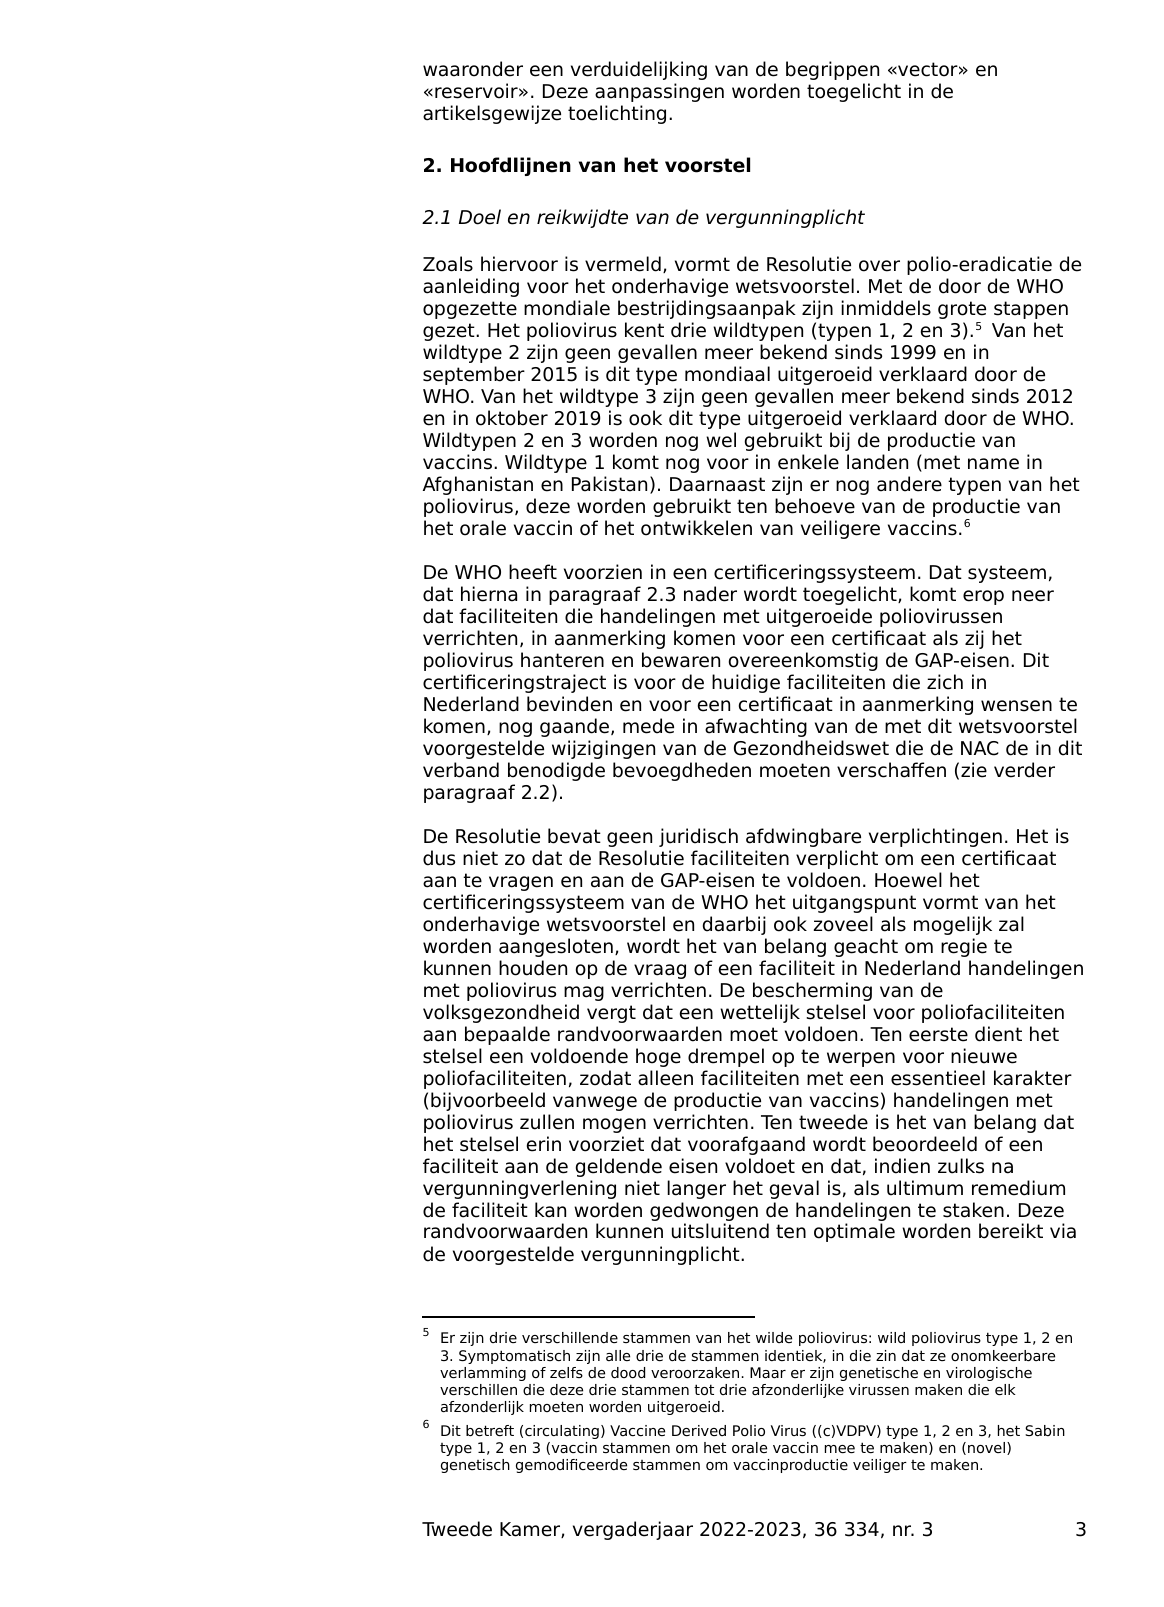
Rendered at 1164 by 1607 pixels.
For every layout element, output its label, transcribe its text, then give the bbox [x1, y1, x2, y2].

text De Resolutie bevat geen juridisch afdwingbare verplichtingen. Het is dus niet zo dat de Resolutie faciliteiten verplicht om een certificaat aan te vragen en aan de GAP-eisen te voldoen. Hoewel het certificeringssysteem van de WHO het uitgangspunt vormt van het onderhavige wetsvoorstel en daarbij ook zoveel als mogelijk zal worden aangesloten, wordt het van belang geacht om regie te kunnen houden op de vraag of een faciliteit in Nederland handelingen met poliovirus mag verrichten. De bescherming van de volksgezondheid vergt dat een wettelijk stelsel voor poliofaciliteiten aan bepaalde randvoorwaarden moet voldoen. Ten eerste dient het stelsel een voldoende hoge drempel op te werpen voor nieuwe poliofaciliteiten, zodat alleen faciliteiten met een essentieel karakter (bijvoorbeeld vanwege de productie van vaccins) handelingen met poliovirus zullen mogen verrichten. Ten tweede is het van belang dat het stelsel erin voorziet dat voorafgaand wordt beoordeeld of een faciliteit aan de geldende eisen voldoet en dat, indien zulks na vergunningverlening niet langer het geval is, als ultimum remedium de faciliteit kan worden gedwongen de handelingen te staken. Deze randvoorwaarden kunnen uitsluitend ten optimale worden bereikt via de voorgestelde vergunningplicht. [422, 826, 1087, 1265]
text Zoals hiervoor is vermeld, vormt de Resolutie over polio-eradicatie de aanleiding voor het onderhavige wetsvoorstel. Met de door de WHO opgezette mondiale bestrijdingsaanpak zijn inmiddels grote stappen gezet. Het poliovirus kent drie wildtypen (typen 1, 2 en 3). Van het wildtype 2 zijn geen gevallen meer bekend sinds 1999 en in september 2015 is dit type mondiaal uitgeroeid verklaard door de WHO. Van het wildtype 3 zijn geen gevallen meer bekend sinds 2012 en in oktober 2019 is ook dit type uitgeroeid verklaard door de WHO. Wildtypen 2 en 3 worden nog wel gebruikt bij de productie van vaccins. Wildtype 1 komt nog voor in enkele landen (met name in Afghanistan en Pakistan). Daarnaast zijn er nog andere typen van het poliovirus, deze worden gebruikt ten behoeve van de productie van het orale vaccin of het ontwikkelen van veiligere vaccins. [422, 254, 1087, 540]
text waaronder een verduidelijking van de begrippen «vector» en «reservoir». Deze aanpassingen worden toegelicht in de artikelsgewijze toelichting. [422, 59, 1087, 125]
text Er zijn drie verschillende stammen van het wilde poliovirus: wild poliovirus type 1, 2 en 3. Symptomatisch zijn alle drie de stammen identiek, in die zin dat ze onomkeerbare verlamming of zelfs de dood veroorzaken. Maar er zijn genetische en virologische verschillen die deze drie stammen tot drie afzonderlijke virussen maken die elk afzonderlijk moeten worden uitgeroeid. [422, 1326, 1087, 1416]
text Dit betreft (circulating) Vaccine Derived Polio Virus ((c)VDPV) type 1, 2 en 3, het Sabin type 1, 2 en 3 (vaccin stammen om het orale vaccin mee te maken) en (novel) genetisch gemodificeerde stammen om vaccinproductie veiliger te maken. [422, 1418, 1087, 1474]
subtitle 2. Hoofdlijnen van het voorstel [422, 155, 1087, 177]
text De WHO heeft voorzien in een certificeringssysteem. Dat systeem, dat hierna in paragraaf 2.3 nader wordt toegelicht, komt erop neer dat faciliteiten die handelingen met uitgeroeide poliovirussen verrichten, in aanmerking komen voor een certificaat als zij het poliovirus hanteren en bewaren overeenkomstig de GAP-eisen. Dit certificeringstraject is voor de huidige faciliteiten die zich in Nederland bevinden en voor een certificaat in aanmerking wensen te komen, nog gaande, mede in afwachting van de met dit wetsvoorstel voorgestelde wijzigingen van de Gezondheidswet die de NAC de in dit verband benodigde bevoegdheden moeten verschaffen (zie verder paragraaf 2.2). [422, 562, 1087, 804]
subtitle 2.1 Doel en reikwijdte van de vergunningplicht [422, 207, 1087, 229]
